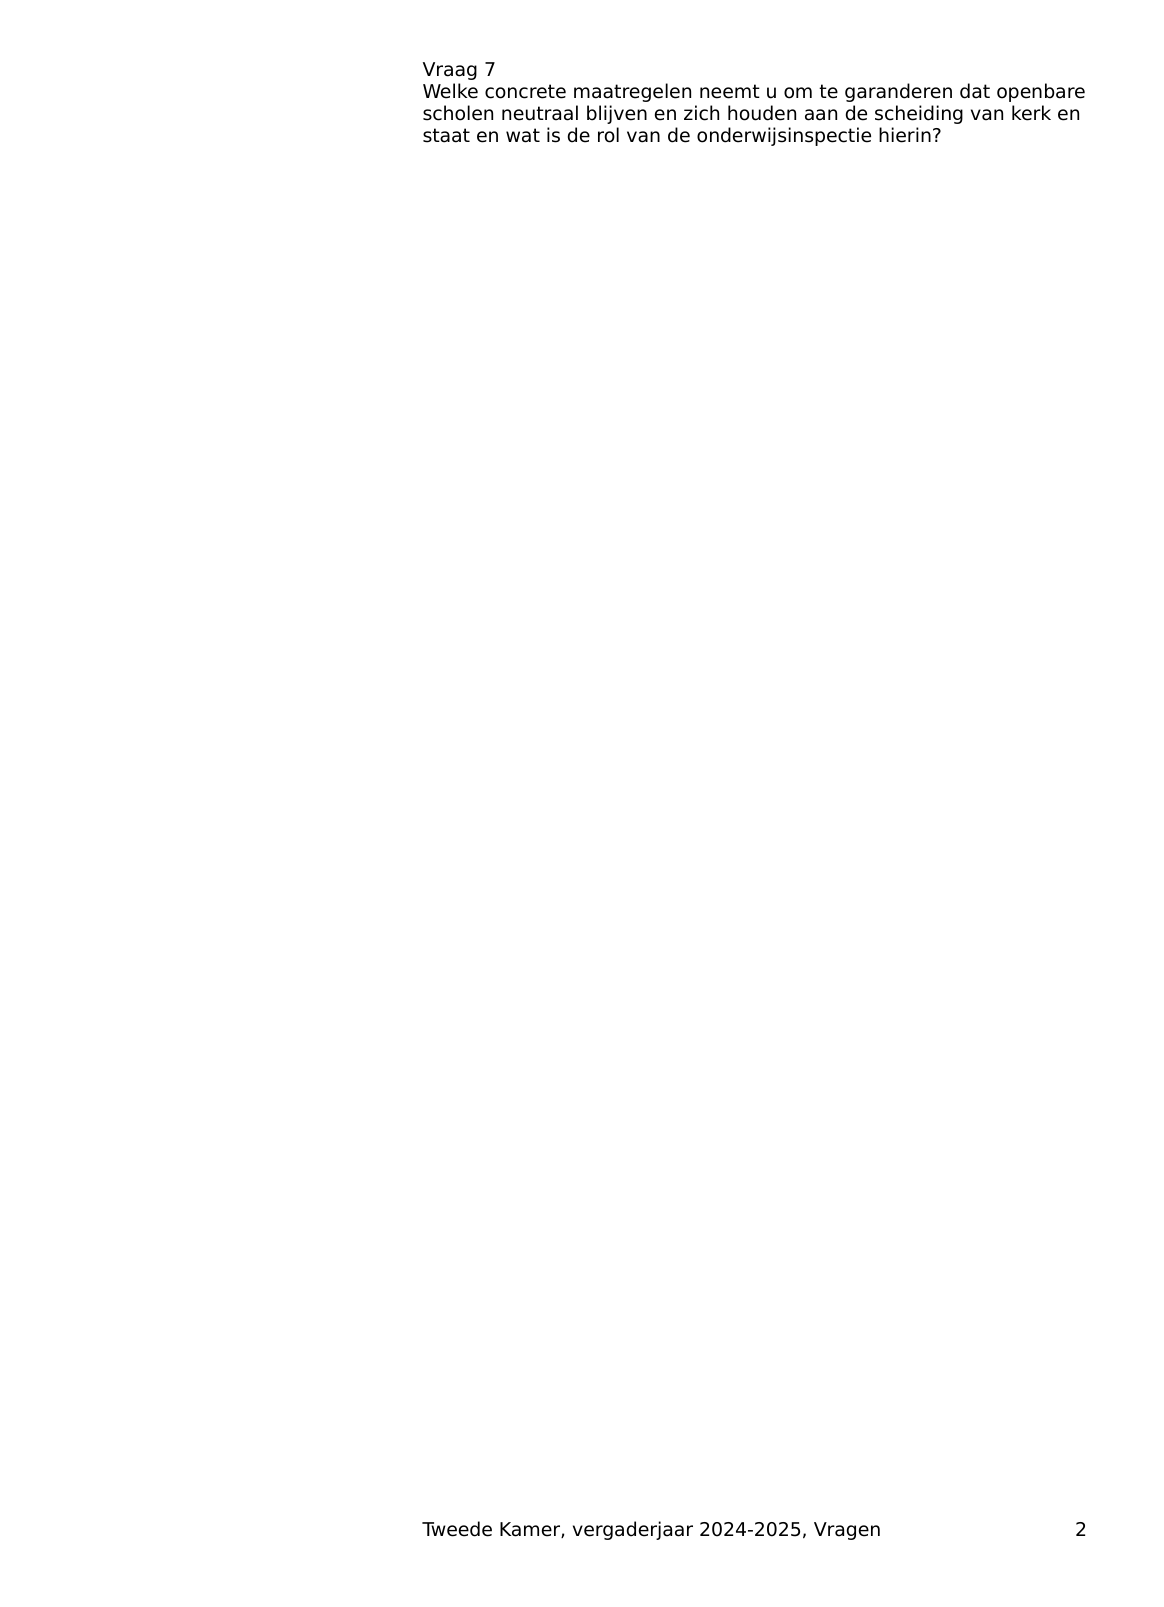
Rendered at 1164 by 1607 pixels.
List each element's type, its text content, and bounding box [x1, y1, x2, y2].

text Vraag 7 [422, 59, 1087, 81]
text Welke concrete maatregelen neemt u om te garanderen dat openbare scholen neutraal blijven en zich houden aan de scheiding van kerk en staat en wat is de rol van de onderwijsinspectie hierin? [422, 81, 1087, 147]
